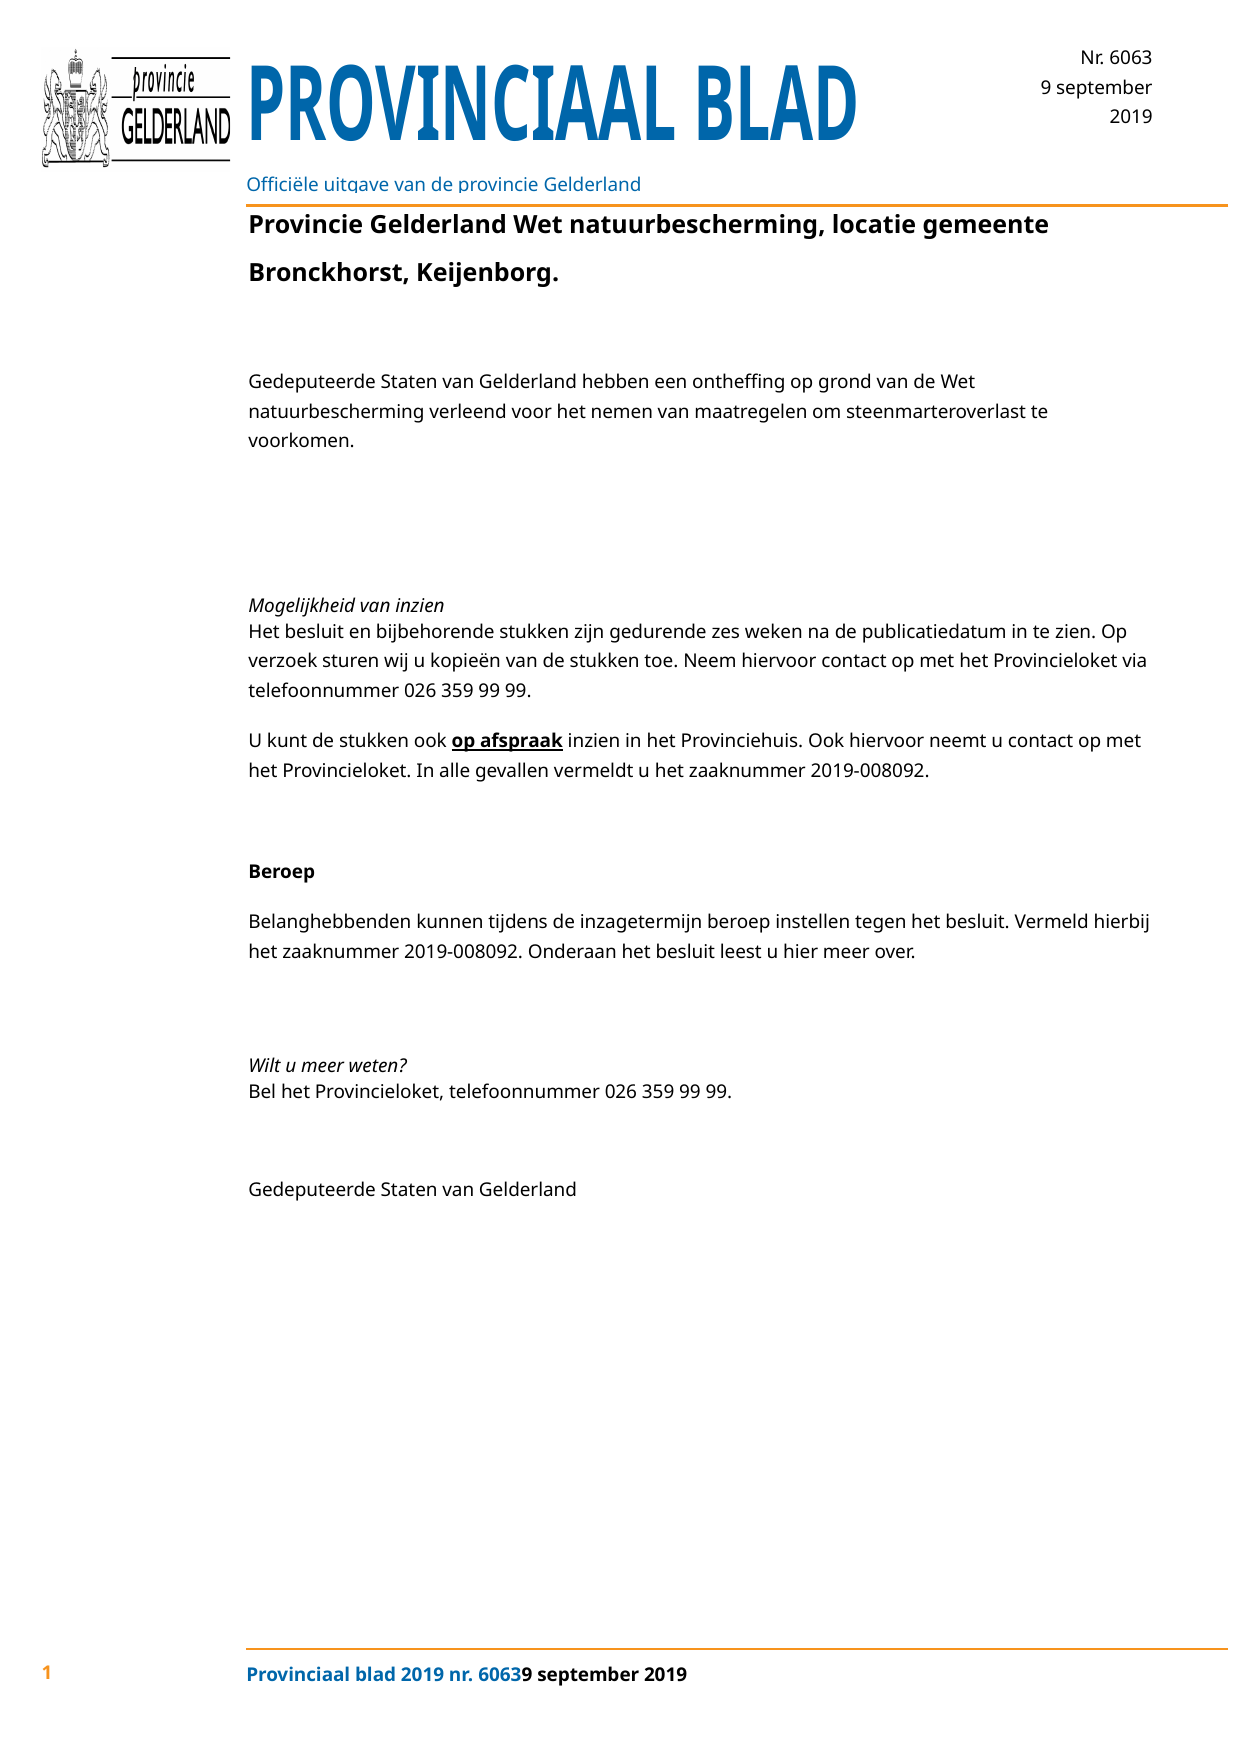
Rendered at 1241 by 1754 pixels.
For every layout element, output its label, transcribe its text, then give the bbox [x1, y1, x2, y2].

text Mogelijkheid van inzien [248, 592, 1152, 618]
text U kunt de stukken ook op afspraak inzien in het Provinciehuis. Ook hiervoor neemt u contact op met het Provincieloket. In alle gevallen vermeldt u het zaaknummer 2019-008092. [248, 728, 1152, 783]
text Belanghebbenden kunnen tijdens de inzagetermijn beroep instellen tegen het besluit. Vermeld hierbij het zaaknummer 2019-008092. Onderaan het besluit leest u hier meer over. [248, 908, 1152, 964]
text Wilt u meer weten? [248, 1052, 1152, 1078]
text Beroep [248, 858, 1152, 884]
text Gedeputeerde Staten van Gelderland [248, 1176, 1152, 1202]
text Provincie Gelderland Wet natuurbescherming, locatie gemeente Bronckhorst, Keijenborg. [248, 207, 1152, 288]
text Bel het Provincieloket, telefoonnummer 026 359 99 99. [248, 1078, 1152, 1104]
picture [41, 47, 231, 172]
text Het besluit en bijbehorende stukken zijn gedurende zes weken na de publicatiedatum in te zien. Op verzoek sturen wij u kopieën van de stukken toe. Neem hiervoor contact op met het Provincieloket via telefoonnummer 026 359 99 99. [248, 618, 1152, 703]
text Gedeputeerde Staten van Gelderland hebben een ontheffing op grond van de Wet natuurbescherming verleend voor het nemen van maatregelen om steenmarteroverlast te voorkomen. [248, 368, 1152, 453]
